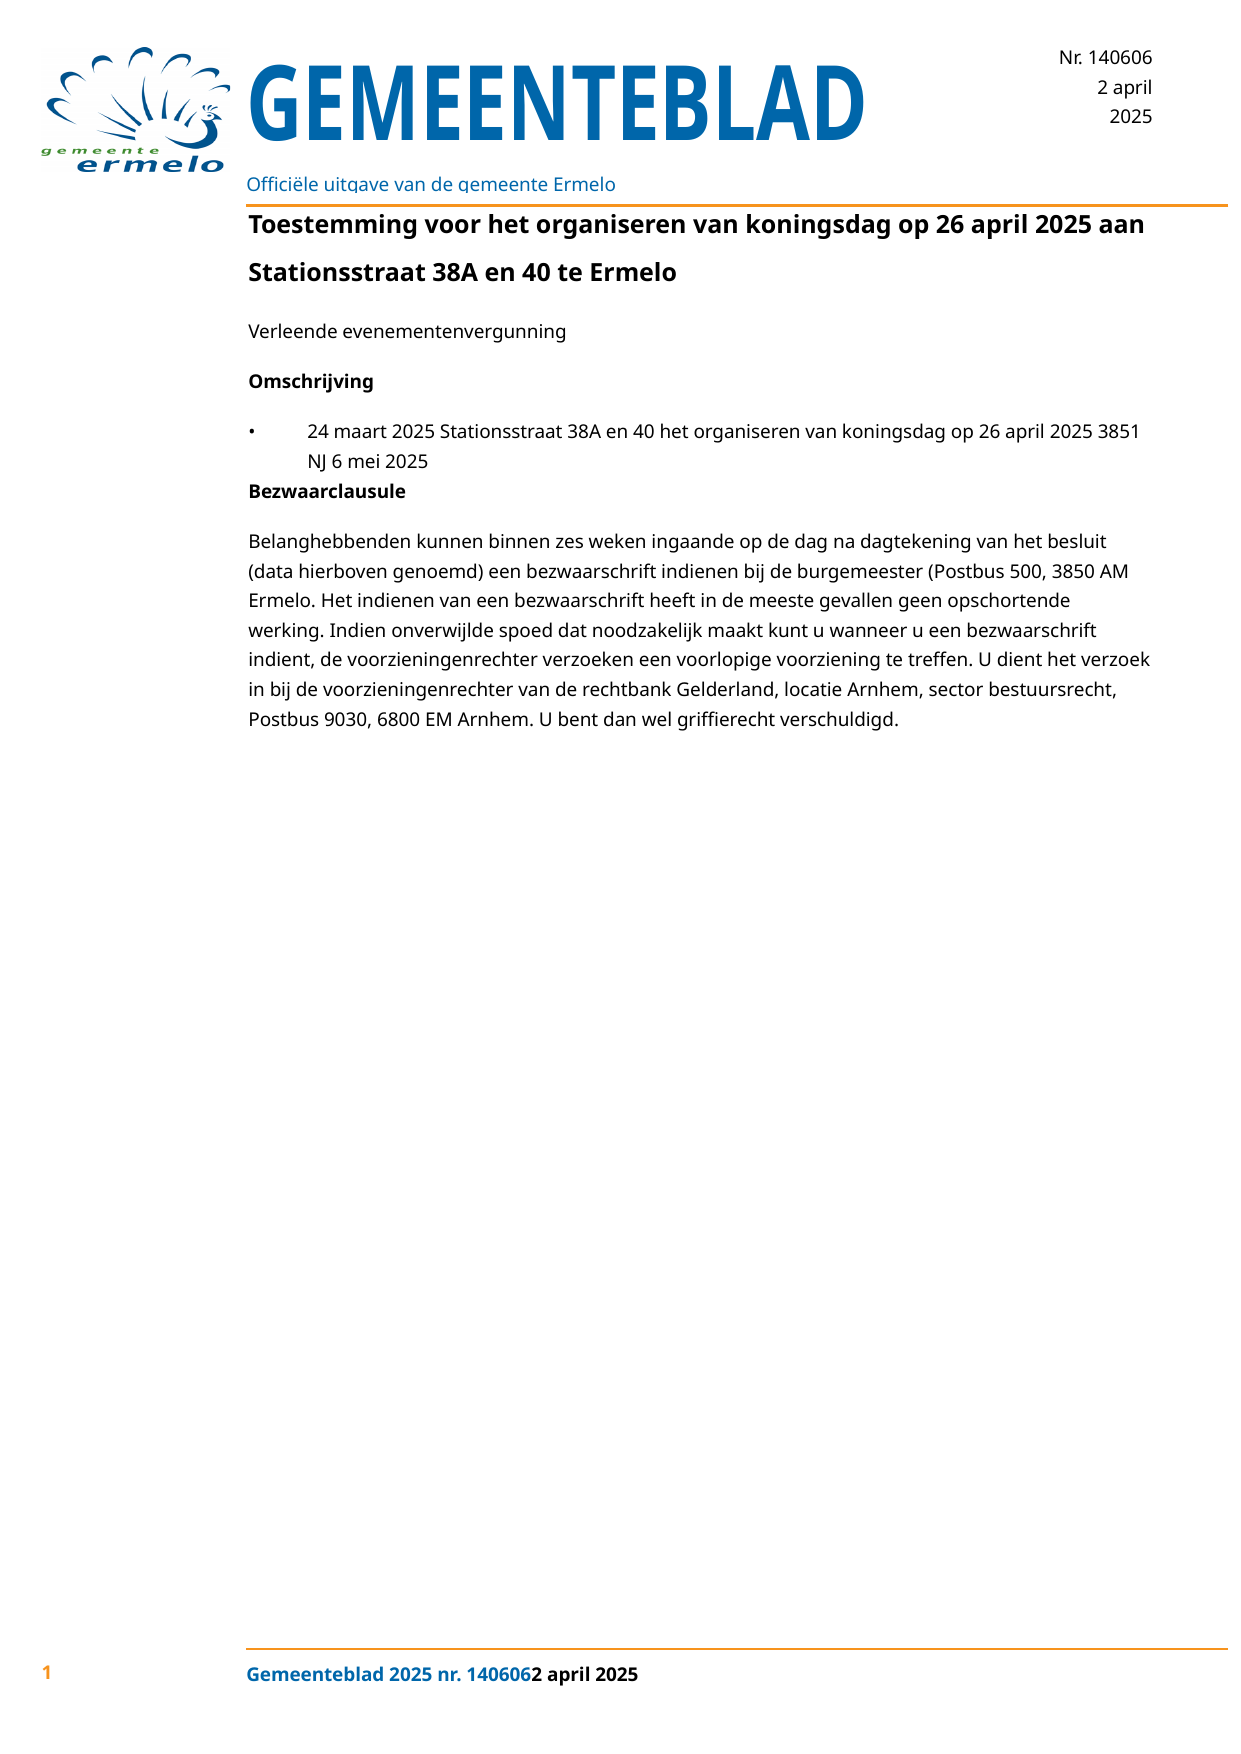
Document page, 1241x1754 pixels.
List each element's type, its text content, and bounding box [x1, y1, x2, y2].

text Toestemming voor het organiseren van koningsdag op 26 april 2025 aan Stationsstraat 38A en 40 te Ermelo [248, 207, 1152, 288]
text Omschrijving [248, 368, 1152, 394]
text Belanghebbenden kunnen binnen zes weken ingaande op de dag na dagtekening van het besluit (data hierboven genoemd) een bezwaarschrift indienen bij de burgemeester (Postbus 500, 3850 AM Ermelo. Het indienen van een bezwaarschrift heeft in de meeste gevallen geen opschortende werking. Indien onverwijlde spoed dat noodzakelijk maakt kunt u wanneer u een bezwaarschrift indient, de voorzieningenrechter verzoeken een voorlopige voorziening te treffen. U dient het verzoek in bij de voorzieningenrechter van de rechtbank Gelderland, locatie Arnhem, sector bestuursrecht, Postbus 9030, 6800 EM Arnhem. U bent dan wel griffierecht verschuldigd. [248, 528, 1152, 732]
text Verleende evenementenvergunning [248, 318, 1152, 344]
list 24 maart 2025 Stationsstraat 38A en 40 het organiseren van koningsdag op 26 april 2025 3851 NJ 6 mei 2025 [248, 419, 1152, 474]
text Bezwaarclausule [248, 478, 1152, 504]
picture [41, 47, 231, 172]
